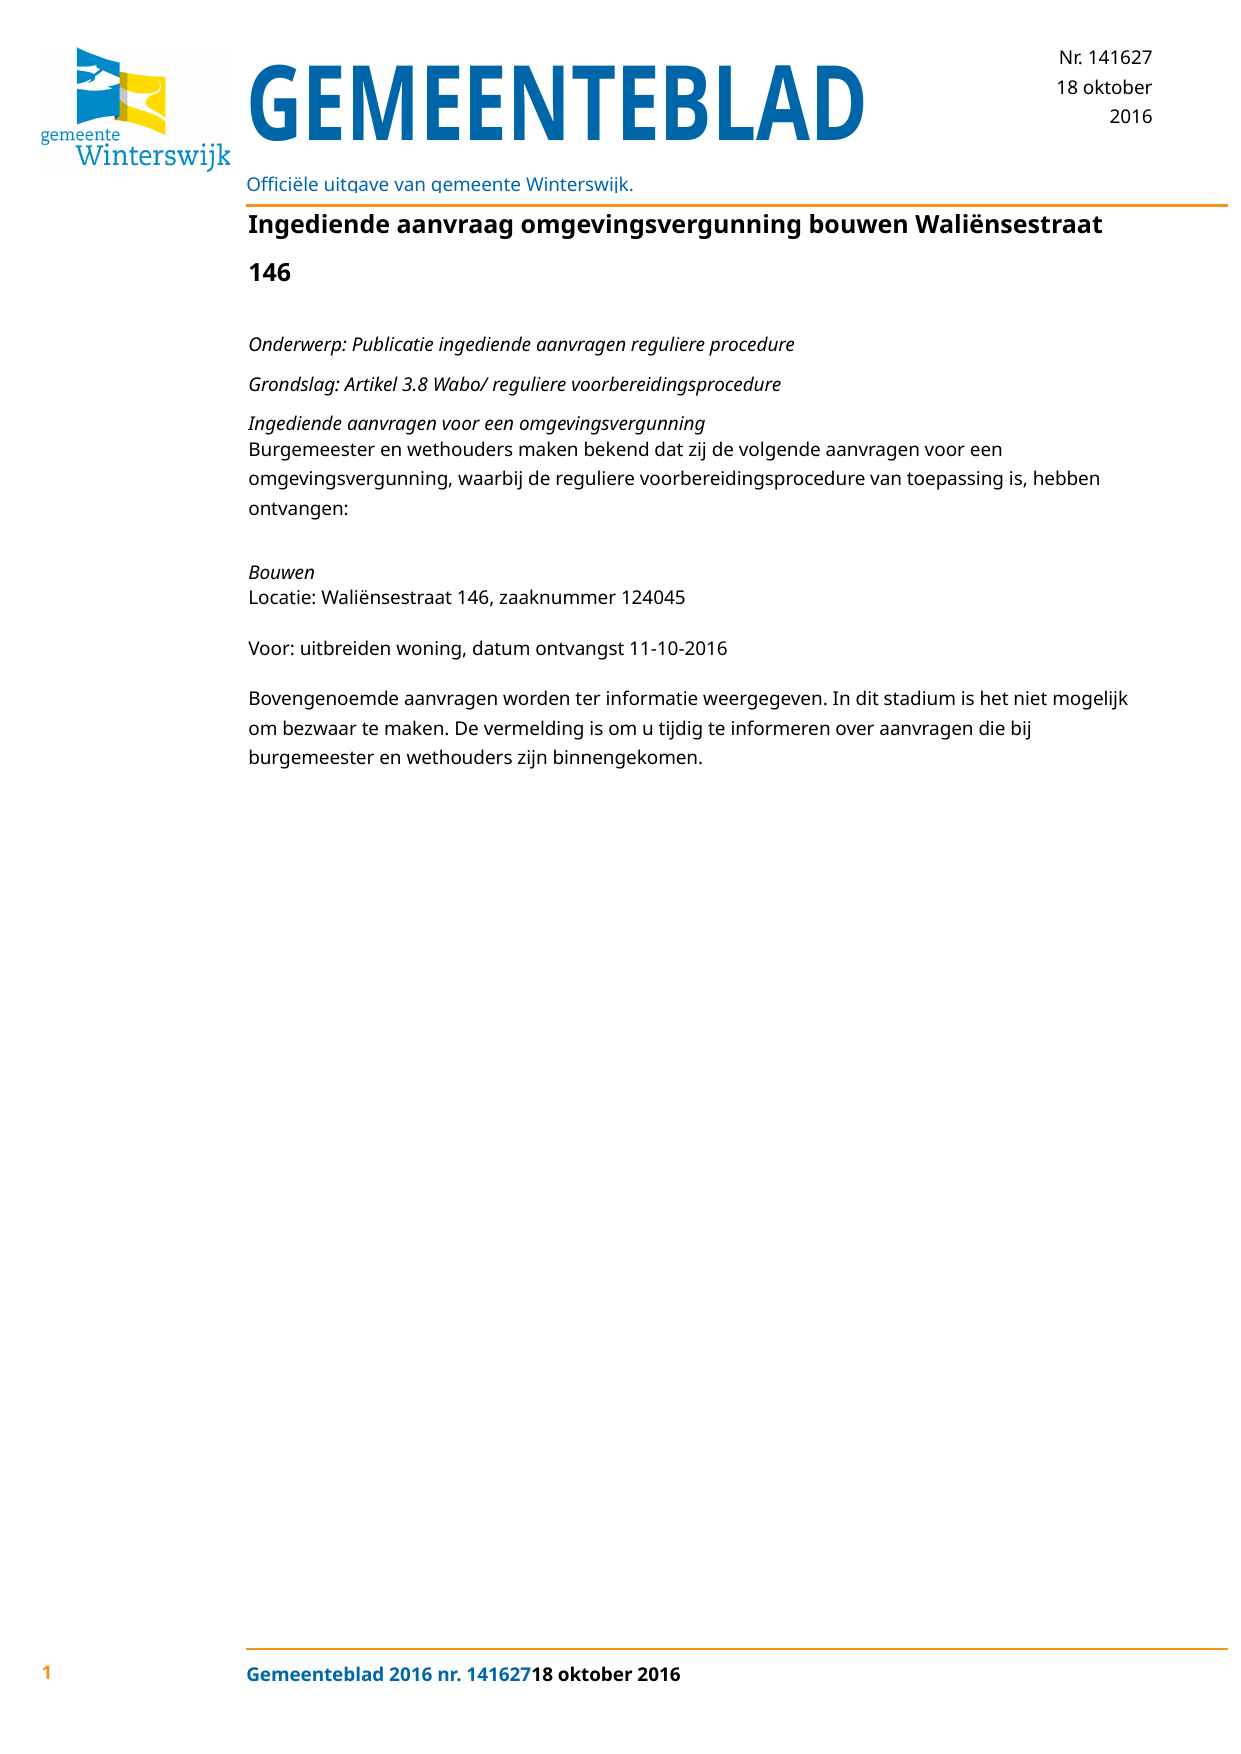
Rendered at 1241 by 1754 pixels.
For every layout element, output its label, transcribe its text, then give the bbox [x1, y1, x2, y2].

text Burgemeester en wethouders maken bekend dat zij de volgende aanvragen voor een omgevingsvergunning, waarbij de reguliere voorbereidingsprocedure van toepassing is, hebben ontvangen: [248, 436, 1152, 521]
text Ingediende aanvraag omgevingsvergunning bouwen Waliënsestraat 146 [248, 207, 1152, 288]
text Ingediende aanvragen voor een omgevingsvergunning [248, 410, 1152, 436]
picture [225, 153, 231, 162]
text Grondslag: Artikel 3.8 Wabo/ reguliere voorbereidingsprocedure [248, 371, 1152, 396]
picture [41, 47, 231, 172]
text Voor: uitbreiden woning, datum ontvangst 11-10-2016 [248, 635, 1152, 661]
text Bovengenoemde aanvragen worden ter informatie weergegeven. In dit stadium is het niet mogelijk om bezwaar te maken. De vermelding is om u tijdig te informeren over aanvragen die bij burgemeester en wethouders zijn binnengekomen. [248, 685, 1152, 770]
text Onderwerp: Publicatie ingediende aanvragen reguliere procedure [248, 331, 1152, 357]
text Locatie: Waliënsestraat 146, zaaknummer 124045 [248, 584, 1152, 610]
text Bouwen [248, 559, 1152, 584]
